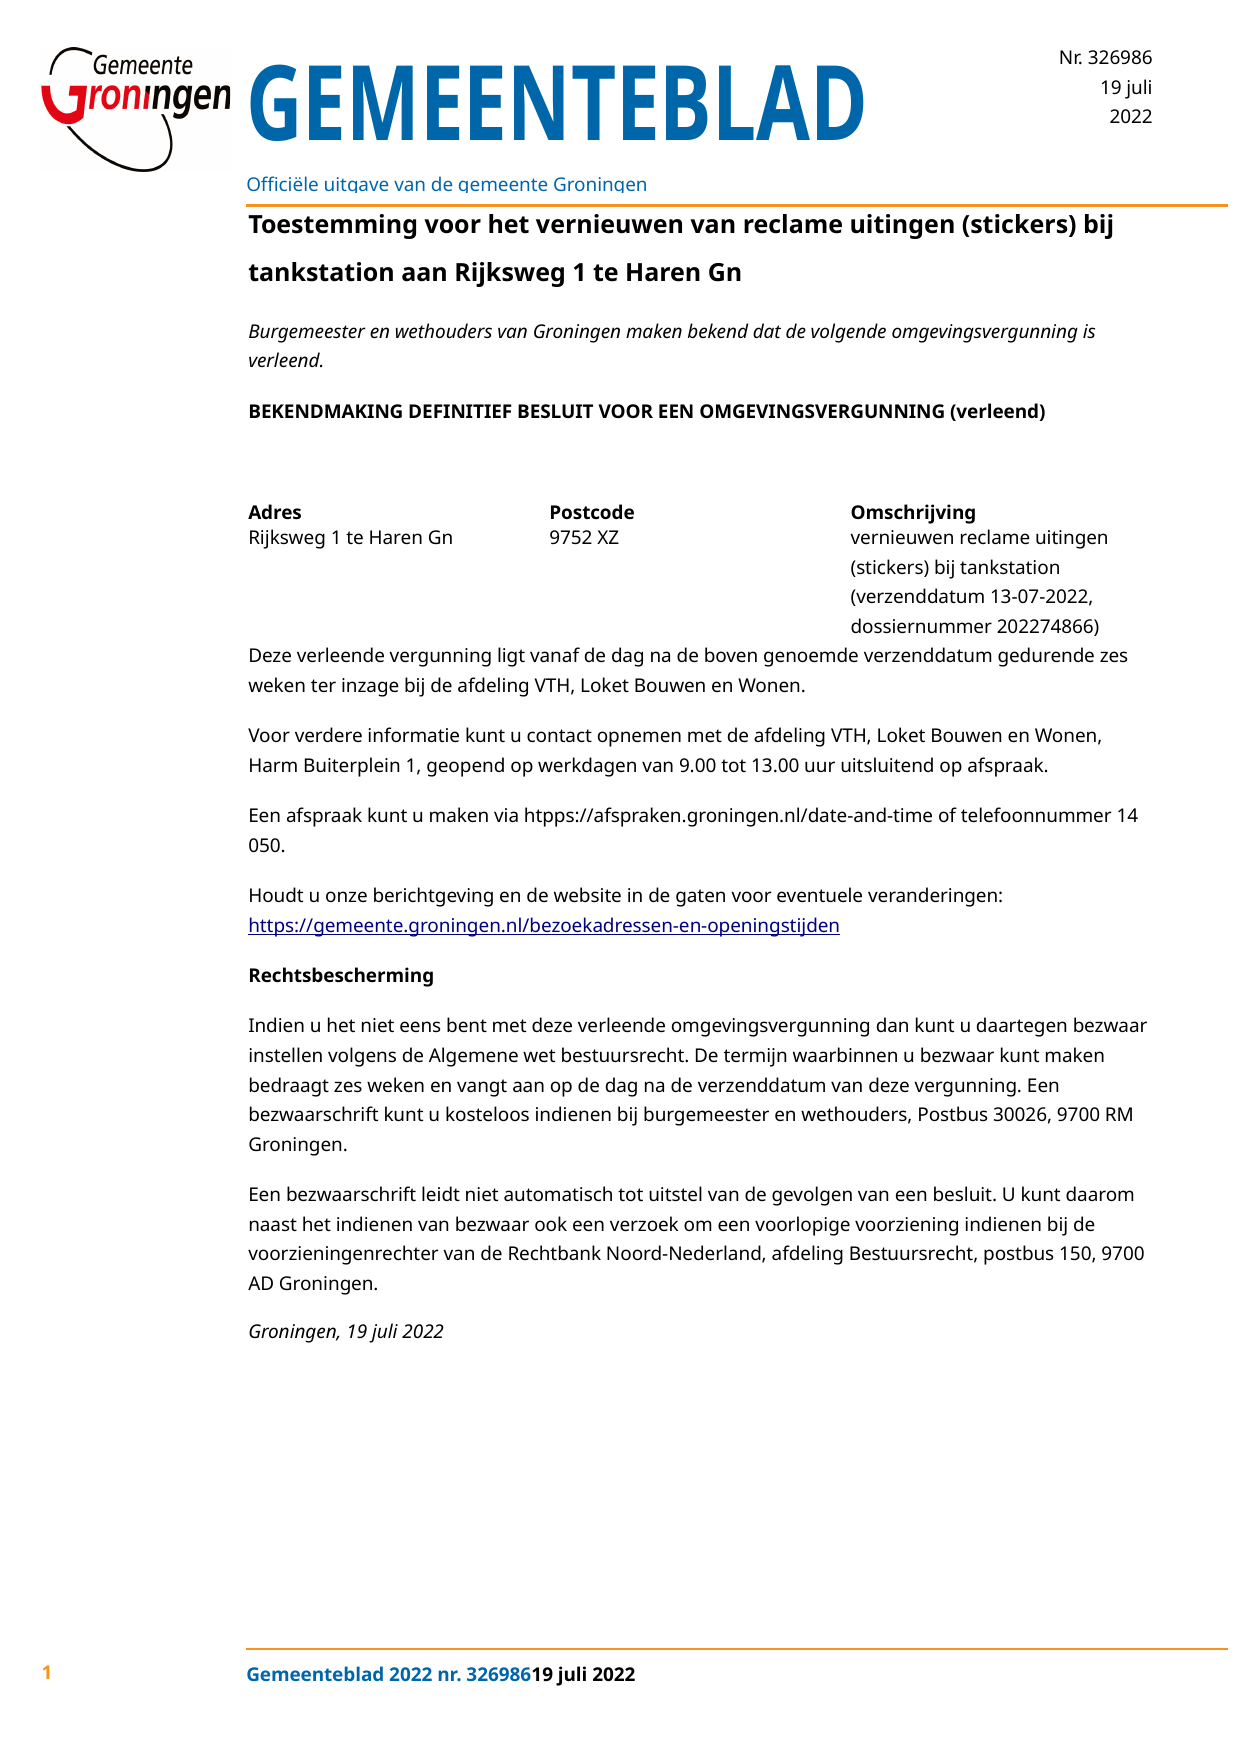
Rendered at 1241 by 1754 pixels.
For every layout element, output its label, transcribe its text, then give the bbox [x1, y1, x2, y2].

text Houdt u onze berichtgeving en de website in de gaten voor eventuele veranderingen: https://gemeente.groningen.nl/bezoekadressen-en-openingstijden [248, 882, 1152, 938]
table_cell Rijksweg 1 te Haren Gn [248, 525, 549, 639]
text BEKENDMAKING DEFINITIEF BESLUIT VOOR EEN OMGEVINGSVERGUNNING (verleend) [248, 398, 1152, 424]
text Groningen, 19 juli 2022 [248, 1318, 1152, 1344]
table_header Omschrijving [850, 499, 1152, 524]
text Deze verleende vergunning ligt vanaf de dag na de boven genoemde verzenddatum gedurende zes weken ter inzage bij de afdeling VTH, Loket Bouwen en Wonen. [248, 642, 1152, 698]
text Een bezwaarschrift leidt niet automatisch tot uitstel van de gevolgen van een besluit. U kunt daarom naast het indienen van bezwaar ook een verzoek om een voorlopige voorziening indienen bij de voorzieningenrechter van de Rechtbank Noord-Nederland, afdeling Bestuursrecht, postbus 150, 9700 AD Groningen. [248, 1181, 1152, 1296]
text Rechtsbescherming [248, 962, 1152, 988]
table_cell vernieuwen reclame uitingen (stickers) bij tankstation (verzenddatum 13-07-2022, dossiernummer 202274866) [850, 525, 1152, 639]
text Burgemeester en wethouders van Groningen maken bekend dat de volgende omgevingsvergunning is verleend. [248, 318, 1152, 373]
table_cell 9752 XZ [549, 525, 850, 639]
picture [41, 47, 231, 172]
text Indien u het niet eens bent met deze verleende omgevingsvergunning dan kunt u daartegen bezwaar instellen volgens de Algemene wet bestuursrecht. De termijn waarbinnen u bezwaar kunt maken bedraagt zes weken en vangt aan op de dag na de verzenddatum van deze vergunning. Een bezwaarschrift kunt u kosteloos indienen bij burgemeester en wethouders, Postbus 30026, 9700 RM Groningen. [248, 1013, 1152, 1157]
text Voor verdere informatie kunt u contact opnemen met de afdeling VTH, Loket Bouwen en Wonen, Harm Buiterplein 1, geopend op werkdagen van 9.00 tot 13.00 uur uitsluitend op afspraak. [248, 722, 1152, 778]
table_header Adres [248, 499, 549, 524]
text Een afspraak kunt u maken via htpps://afspraken.groningen.nl/date-and-time of telefoonnummer 14 050. [248, 802, 1152, 858]
table_header Postcode [549, 499, 850, 524]
text Toestemming voor het vernieuwen van reclame uitingen (stickers) bij tankstation aan Rijksweg 1 te Haren Gn [248, 207, 1152, 288]
